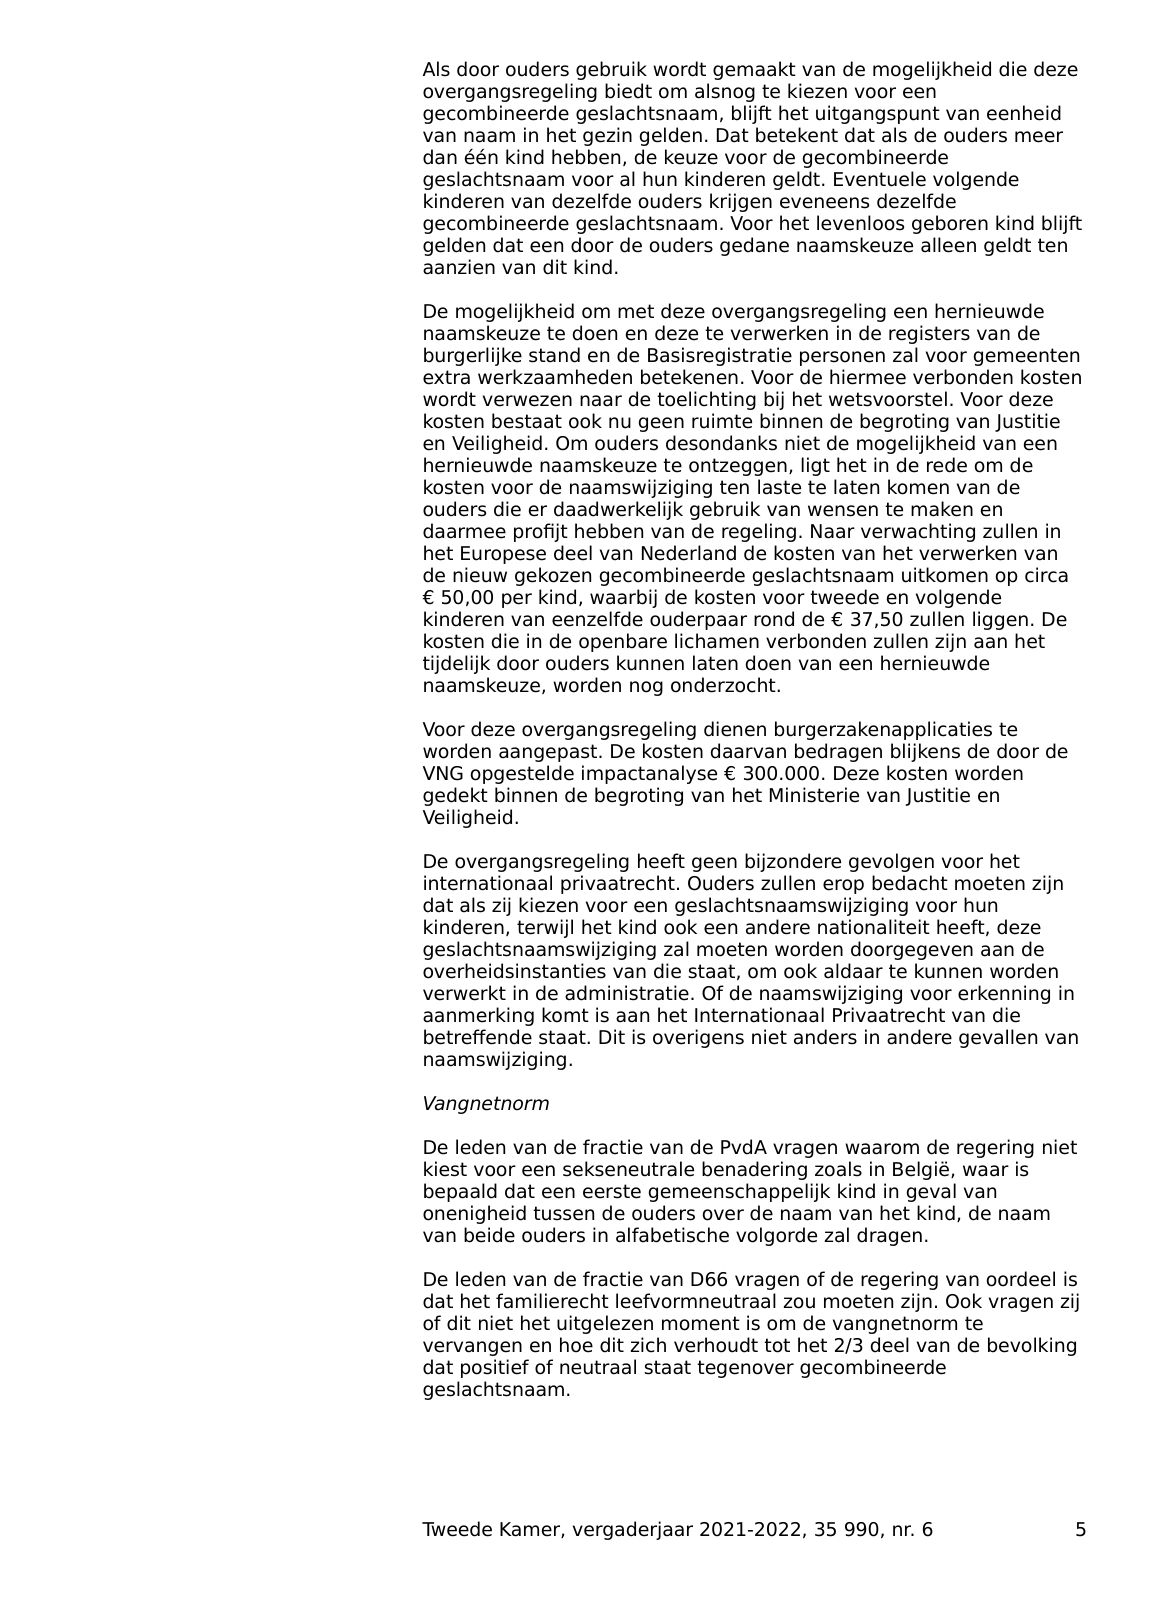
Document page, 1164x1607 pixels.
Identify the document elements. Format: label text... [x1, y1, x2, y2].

text De overgangsregeling heeft geen bijzondere gevolgen voor het internationaal privaatrecht. Ouders zullen erop bedacht moeten zijn dat als zij kiezen voor een geslachtsnaamswijziging voor hun kinderen, terwijl het kind ook een andere nationaliteit heeft, deze geslachtsnaamswijziging zal moeten worden doorgegeven aan de overheidsinstanties van die staat, om ook aldaar te kunnen worden verwerkt in de administratie. Of de naamswijziging voor erkenning in aanmerking komt is aan het Internationaal Privaatrecht van die betreffende staat. Dit is overigens niet anders in andere gevallen van naamswijziging. [422, 851, 1087, 1071]
text De mogelijkheid om met deze overgangsregeling een hernieuwde naamskeuze te doen en deze te verwerken in de registers van de burgerlijke stand en de Basisregistratie personen zal voor gemeenten extra werkzaamheden betekenen. Voor de hiermee verbonden kosten wordt verwezen naar de toelichting bij het wetsvoorstel. Voor deze kosten bestaat ook nu geen ruimte binnen de begroting van Justitie en Veiligheid. Om ouders desondanks niet de mogelijkheid van een hernieuwde naamskeuze te ontzeggen, ligt het in de rede om de kosten voor de naamswijziging ten laste te laten komen van de ouders die er daadwerkelijk gebruik van wensen te maken en daarmee profijt hebben van de regeling. Naar verwachting zullen in het Europese deel van Nederland de kosten van het verwerken van de nieuw gekozen gecombineerde geslachtsnaam uitkomen op circa € 50,00 per kind, waarbij de kosten voor tweede en volgende kinderen van eenzelfde ouderpaar rond de € 37,50 zullen liggen. De kosten die in de openbare lichamen verbonden zullen zijn aan het tijdelijk door ouders kunnen laten doen van een hernieuwde naamskeuze, worden nog onderzocht. [422, 301, 1087, 697]
subtitle Vangnetnorm [422, 1093, 1087, 1115]
text De leden van de fractie van de PvdA vragen waarom de regering niet kiest voor een sekseneutrale benadering zoals in België, waar is bepaald dat een eerste gemeenschappelijk kind in geval van onenigheid tussen de ouders over de naam van het kind, de naam van beide ouders in alfabetische volgorde zal dragen. [422, 1137, 1087, 1247]
text De leden van de fractie van D66 vragen of de regering van oordeel is dat het familierecht leefvormneutraal zou moeten zijn. Ook vragen zij of dit niet het uitgelezen moment is om de vangnetnorm te vervangen en hoe dit zich verhoudt tot het 2/3 deel van de bevolking dat positief of neutraal staat tegenover gecombineerde geslachtsnaam. [422, 1269, 1087, 1401]
text Als door ouders gebruik wordt gemaakt van de mogelijkheid die deze overgangsregeling biedt om alsnog te kiezen voor een gecombineerde geslachtsnaam, blijft het uitgangspunt van eenheid van naam in het gezin gelden. Dat betekent dat als de ouders meer dan één kind hebben, de keuze voor de gecombineerde geslachtsnaam voor al hun kinderen geldt. Eventuele volgende kinderen van dezelfde ouders krijgen eveneens dezelfde gecombineerde geslachtsnaam. Voor het levenloos geboren kind blijft gelden dat een door de ouders gedane naamskeuze alleen geldt ten aanzien van dit kind. [422, 59, 1087, 279]
text Voor deze overgangsregeling dienen burgerzakenapplicaties te worden aangepast. De kosten daarvan bedragen blijkens de door de VNG opgestelde impactanalyse € 300.000. Deze kosten worden gedekt binnen de begroting van het Ministerie van Justitie en Veiligheid. [422, 719, 1087, 829]
